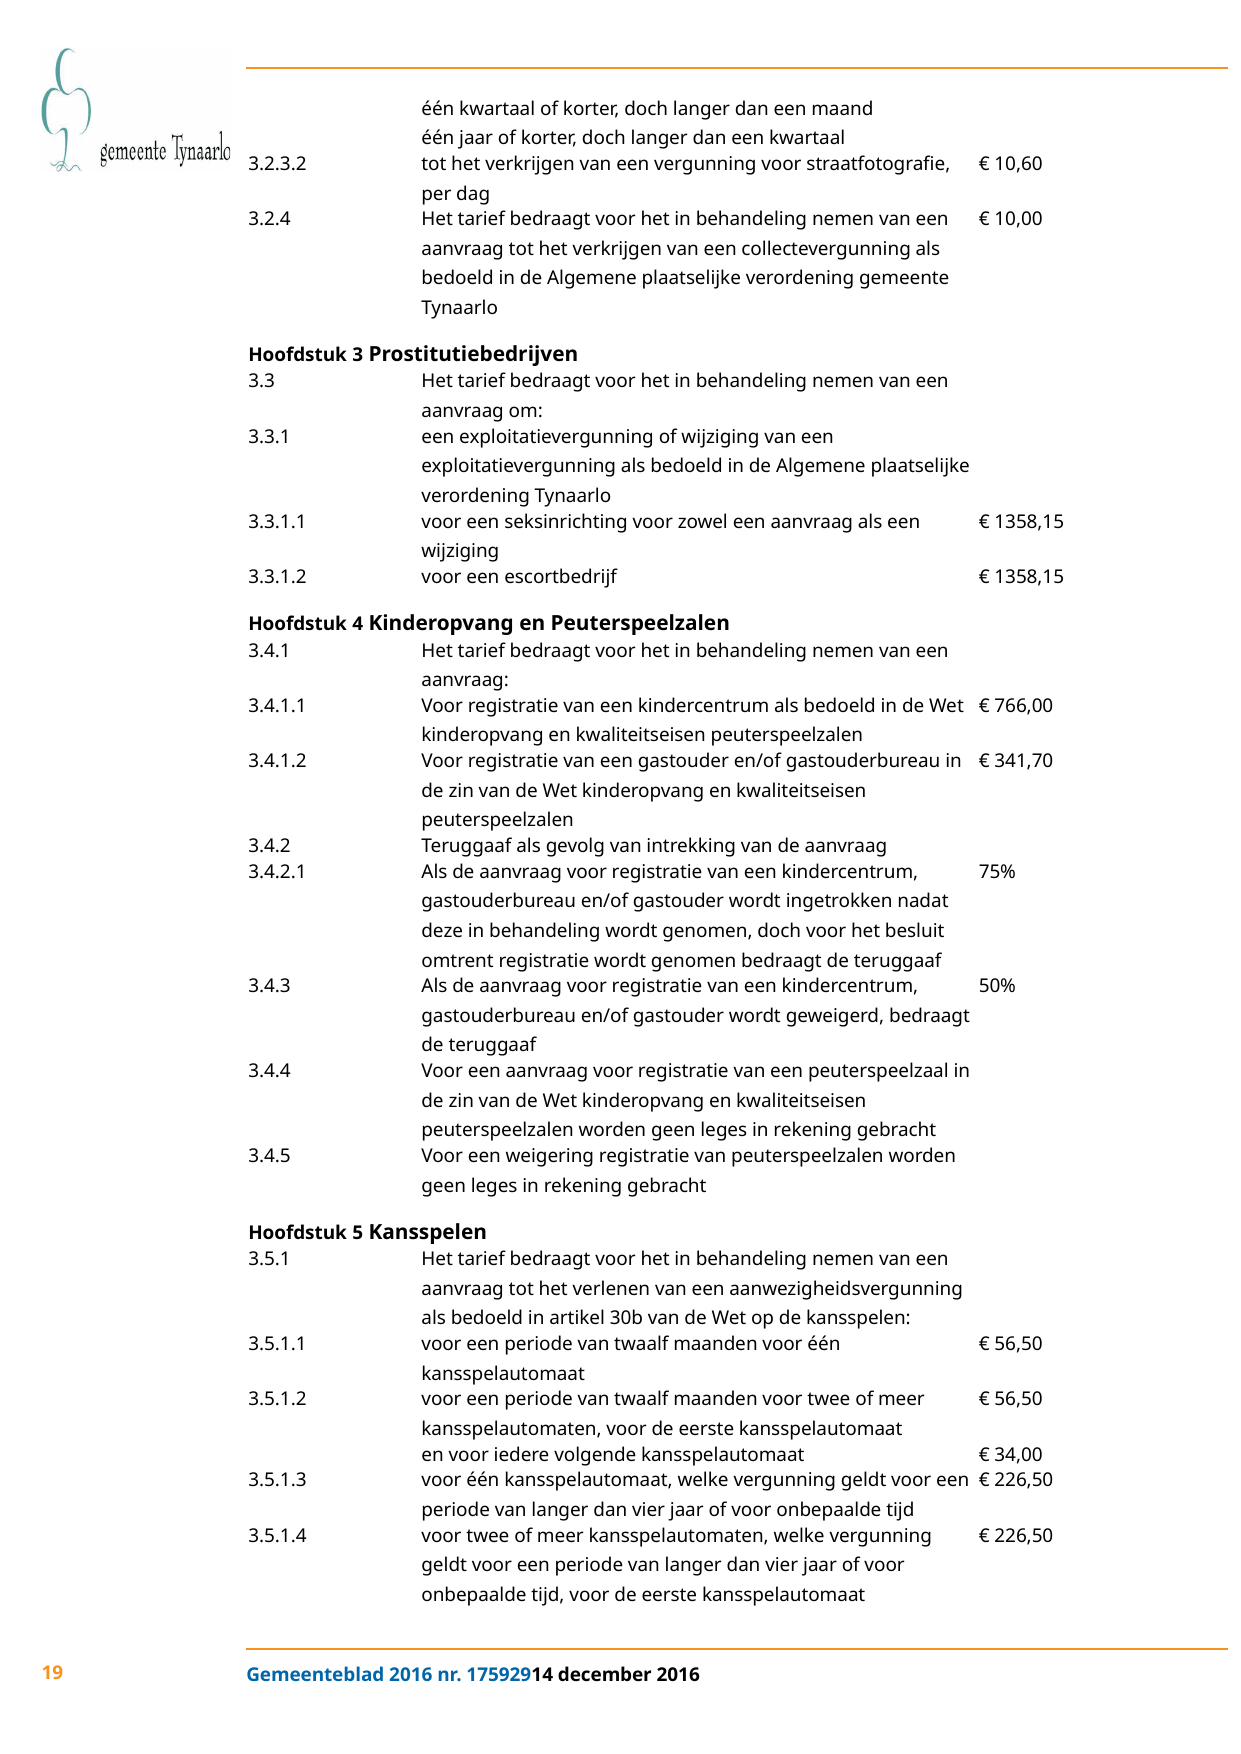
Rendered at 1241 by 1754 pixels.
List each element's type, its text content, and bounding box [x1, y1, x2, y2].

table_cell € 226,50 [979, 1522, 1152, 1607]
table_cell 3.4.5 [248, 1142, 421, 1198]
table_header [979, 1245, 1152, 1330]
table_cell € 56,50 [979, 1330, 1152, 1386]
table_cell 3.2.4 [248, 205, 421, 320]
table_header [979, 368, 1152, 423]
table_cell [248, 1441, 421, 1467]
table_cell 3.3.1 [248, 423, 421, 508]
table_cell Als de aanvraag voor registratie van een kindercentrum, gastouderbureau en/of gastouder wordt ingetrokken nadat deze in behandeling wordt genomen, doch voor het besluit omtrent registratie wordt genomen bedraagt de teruggaaf [421, 858, 978, 972]
table_cell Als de aanvraag voor registratie van een kindercentrum, gastouderbureau en/of gastouder wordt geweigerd, bedraagt de teruggaaf [421, 973, 978, 1057]
table_cell 3.4.2 [248, 832, 421, 858]
table_cell voor één kansspelautomaat, welke vergunning geldt voor een periode van langer dan vier jaar of voor onbepaalde tijd [421, 1467, 978, 1522]
table_cell 3.4.2.1 [248, 858, 421, 972]
text Hoofdstuk 5 Kansspelen [248, 1217, 1152, 1245]
table_cell voor een seksinrichting voor zowel een aanvraag als een wijziging [421, 508, 978, 563]
table_cell € 341,70 [979, 748, 1152, 832]
table_cell 3.5.1.2 [248, 1386, 421, 1441]
table_cell € 1358,15 [979, 563, 1152, 589]
table_cell € 10,00 [979, 205, 1152, 320]
table_cell Voor registratie van een gastouder en/of gastouderbureau in de zin van de Wet kinderopvang en kwaliteitseisen peuterspeelzalen [421, 748, 978, 832]
table_cell Voor een weigering registratie van peuterspeelzalen worden geen leges in rekening gebracht [421, 1142, 978, 1198]
table_header Het tarief bedraagt voor het in behandeling nemen van een aanvraag om: [421, 368, 978, 423]
table_header 3.3 [248, 368, 421, 423]
table_cell Teruggaaf als gevolg van intrekking van de aanvraag [421, 832, 978, 858]
table_cell Voor registratie van een kindercentrum als bedoeld in de Wet kinderopvang en kwaliteitseisen peuterspeelzalen [421, 692, 978, 747]
table_cell 3.4.1.2 [248, 748, 421, 832]
table_cell € 1358,15 [979, 508, 1152, 563]
table_cell [248, 95, 421, 150]
table_cell voor een escortbedrijf [421, 563, 978, 589]
table_cell Voor een aanvraag voor registratie van een peuterspeelzaal in de zin van de Wet kinderopvang en kwaliteitseisen peuterspeelzalen worden geen leges in rekening gebracht [421, 1058, 978, 1142]
table_cell € 56,50 [979, 1386, 1152, 1441]
table_cell 3.3.1.1 [248, 508, 421, 563]
table_cell [979, 832, 1152, 858]
table_header [979, 637, 1152, 692]
table_cell [979, 423, 1152, 508]
table_cell één kwartaal of korter, doch langer dan een maand één jaar of korter, doch langer dan een kwartaal [421, 95, 978, 150]
table_cell een exploitatievergunning of wijziging van een exploitatievergunning als bedoeld in de Algemene plaatselijke verordening Tynaarlo [421, 423, 978, 508]
table_cell en voor iedere volgende kansspelautomaat [421, 1441, 978, 1467]
table_cell [979, 1058, 1152, 1142]
table_cell 3.5.1.1 [248, 1330, 421, 1386]
table_header Het tarief bedraagt voor het in behandeling nemen van een aanvraag tot het verlenen van een aanwezigheidsvergunning als bedoeld in artikel 30b van de Wet op de kansspelen: [421, 1245, 978, 1330]
table_cell € 766,00 [979, 692, 1152, 747]
table_cell 3.5.1.4 [248, 1522, 421, 1607]
text Hoofdstuk 4 Kinderopvang en Peuterspeelzalen [248, 608, 1152, 637]
table_cell tot het verkrijgen van een vergunning voor straatfotografie, per dag [421, 150, 978, 205]
picture [41, 47, 231, 172]
text Hoofdstuk 3 Prostitutiebedrijven [248, 339, 1152, 368]
table_header 3.4.1 [248, 637, 421, 692]
table_cell [979, 1142, 1152, 1198]
table_cell 3.4.3 [248, 973, 421, 1057]
table_cell voor een periode van twaalf maanden voor één kansspelautomaat [421, 1330, 978, 1386]
table_cell 75% [979, 858, 1152, 972]
table_cell voor twee of meer kansspelautomaten, welke vergunning geldt voor een periode van langer dan vier jaar of voor onbepaalde tijd, voor de eerste kansspelautomaat [421, 1522, 978, 1607]
table_cell 3.3.1.2 [248, 563, 421, 589]
table_cell € 226,50 [979, 1467, 1152, 1522]
table_cell voor een periode van twaalf maanden voor twee of meer kansspelautomaten, voor de eerste kansspelautomaat [421, 1386, 978, 1441]
table_header Het tarief bedraagt voor het in behandeling nemen van een aanvraag: [421, 637, 978, 692]
table_cell 3.5.1.3 [248, 1467, 421, 1522]
table_cell 3.2.3.2 [248, 150, 421, 205]
table_cell [979, 95, 1152, 150]
table_cell € 34,00 [979, 1441, 1152, 1467]
table_cell 3.4.1.1 [248, 692, 421, 747]
table_cell 50% [979, 973, 1152, 1057]
table_header 3.5.1 [248, 1245, 421, 1330]
table_cell Het tarief bedraagt voor het in behandeling nemen van een aanvraag tot het verkrijgen van een collectevergunning als bedoeld in de Algemene plaatselijke verordening gemeente Tynaarlo [421, 205, 978, 320]
table_cell € 10,60 [979, 150, 1152, 205]
table_cell 3.4.4 [248, 1058, 421, 1142]
